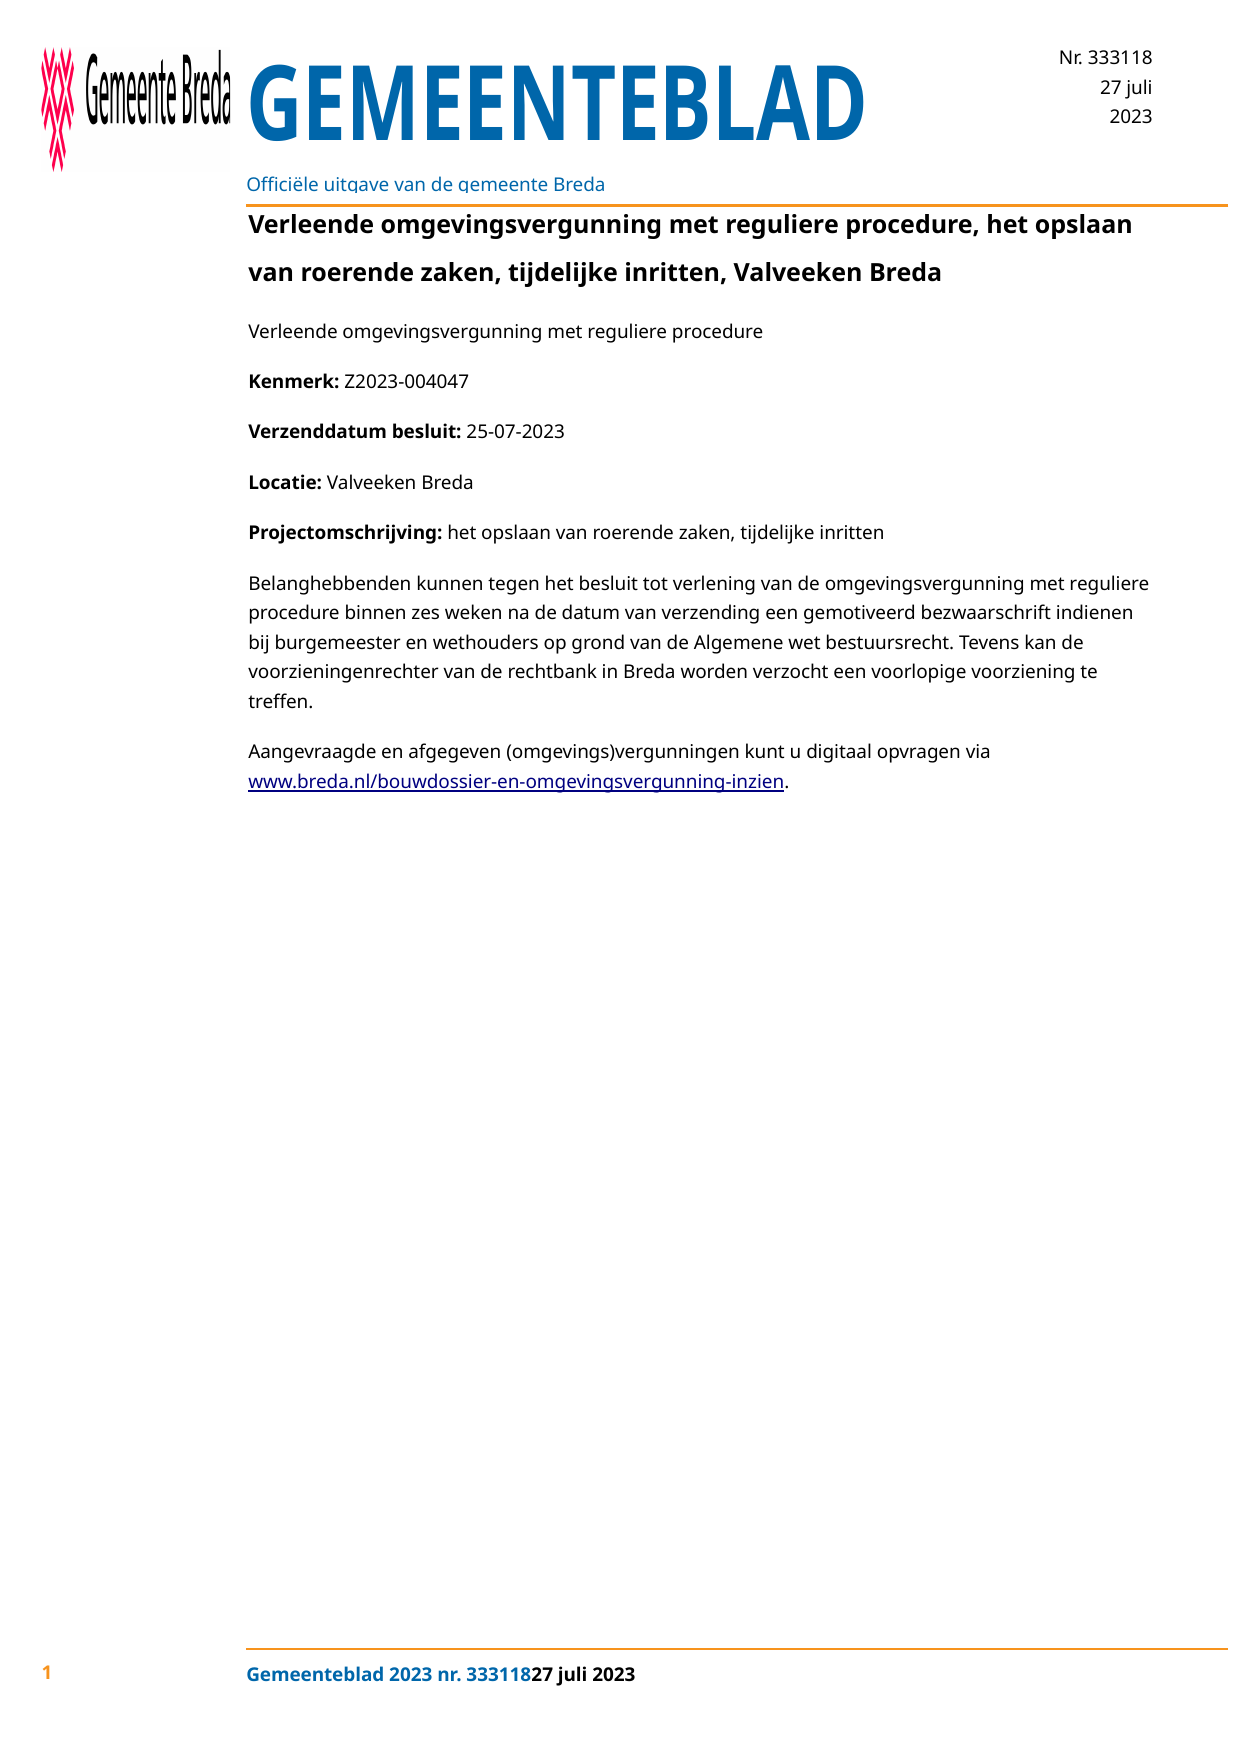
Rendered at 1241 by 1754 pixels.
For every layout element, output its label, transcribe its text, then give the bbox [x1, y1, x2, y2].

text Verleende omgevingsvergunning met reguliere procedure [248, 318, 1152, 344]
text Projectomschrijving: het opslaan van roerende zaken, tijdelijke inritten [248, 519, 1152, 545]
text Aangevraagde en afgegeven (omgevings)vergunningen kunt u digitaal opvragen via www.breda.nl/bouwdossier-en-omgevingsvergunning-inzien. [248, 739, 1152, 794]
picture [41, 47, 231, 172]
text Verzenddatum besluit: 25-07-2023 [248, 419, 1152, 444]
text Locatie: Valveeken Breda [248, 469, 1152, 495]
text Kenmerk: Z2023-004047 [248, 368, 1152, 394]
text Belanghebbenden kunnen tegen het besluit tot verlening van de omgevingsvergunning met reguliere procedure binnen zes weken na de datum van verzending een gemotiveerd bezwaarschrift indienen bij burgemeester en wethouders op grond van de Algemene wet bestuursrecht. Tevens kan de voorzieningenrechter van de rechtbank in Breda worden verzocht een voorlopige voorziening te treffen. [248, 570, 1152, 714]
text Verleende omgevingsvergunning met reguliere procedure, het opslaan van roerende zaken, tijdelijke inritten, Valveeken Breda [248, 207, 1152, 288]
